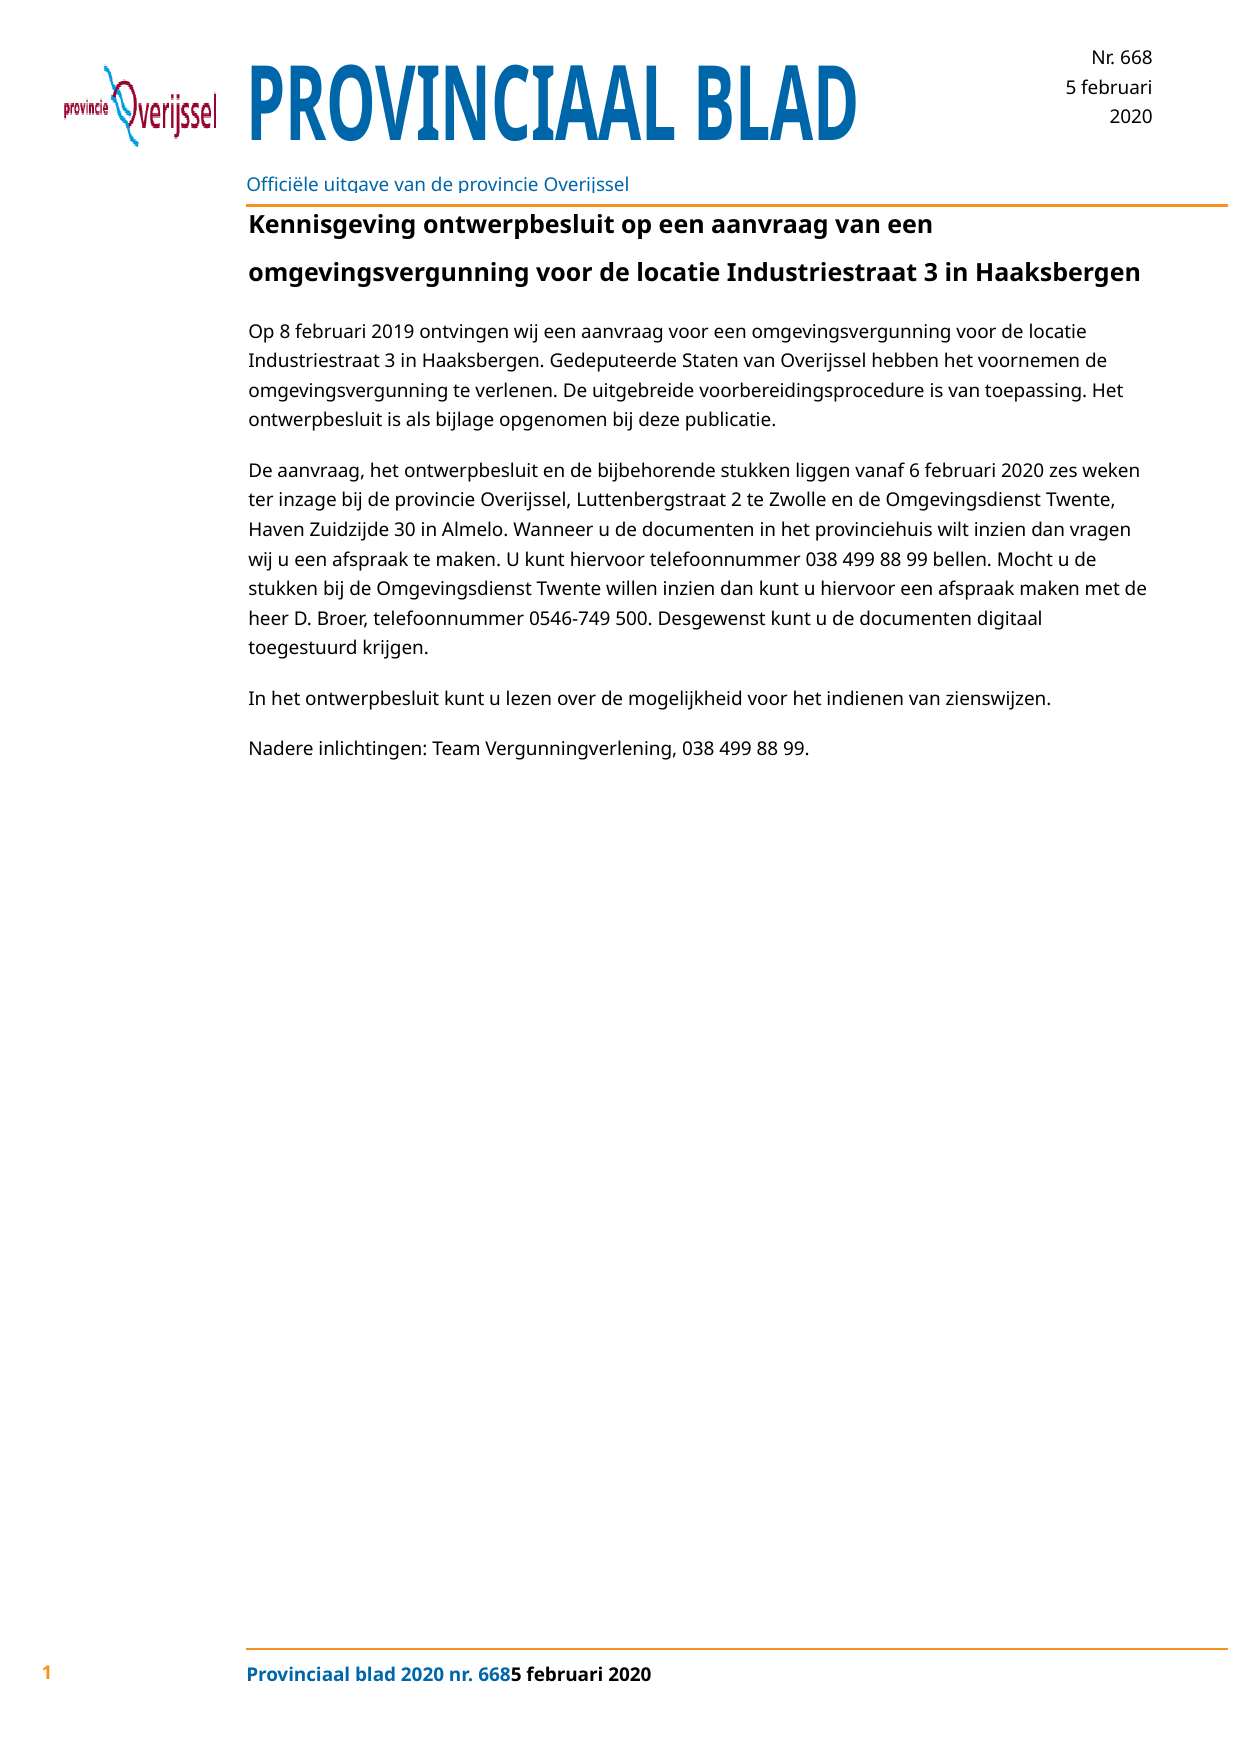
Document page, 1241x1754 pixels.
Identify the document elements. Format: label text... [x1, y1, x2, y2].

text Kennisgeving ontwerpbesluit op een aanvraag van een omgevingsvergunning voor de locatie Industriestraat 3 in Haaksbergen [248, 207, 1152, 288]
text Nadere inlichtingen: Team Vergunningverlening, 038 499 88 99. [248, 735, 1152, 761]
text Op 8 februari 2019 ontvingen wij een aanvraag voor een omgevingsvergunning voor de locatie Industriestraat 3 in Haaksbergen. Gedeputeerde Staten van Overijssel hebben het voornemen de omgevingsvergunning te verlenen. De uitgebreide voorbereidingsprocedure is van toepassing. Het ontwerpbesluit is als bijlage opgenomen bij deze publicatie. [248, 318, 1152, 432]
text De aanvraag, het ontwerpbesluit en de bijbehorende stukken liggen vanaf 6 februari 2020 zes weken ter inzage bij de provincie Overijssel, Luttenbergstraat 2 te Zwolle en de Omgevingsdienst Twente, Haven Zuidzijde 30 in Almelo. Wanneer u de documenten in het provinciehuis wilt inzien dan vragen wij u een afspraak te maken. U kunt hiervoor telefoonnummer 038 499 88 99 bellen. Mocht u de stukken bij de Omgevingsdienst Twente willen inzien dan kunt u hiervoor een afspraak maken met de heer D. Broer, telefoonnummer 0546-749 500. Desgewenst kunt u de documenten digitaal toegestuurd krijgen. [248, 457, 1152, 660]
picture [41, 47, 231, 172]
text In het ontwerpbesluit kunt u lezen over de mogelijkheid voor het indienen van zienswijzen. [248, 685, 1152, 711]
